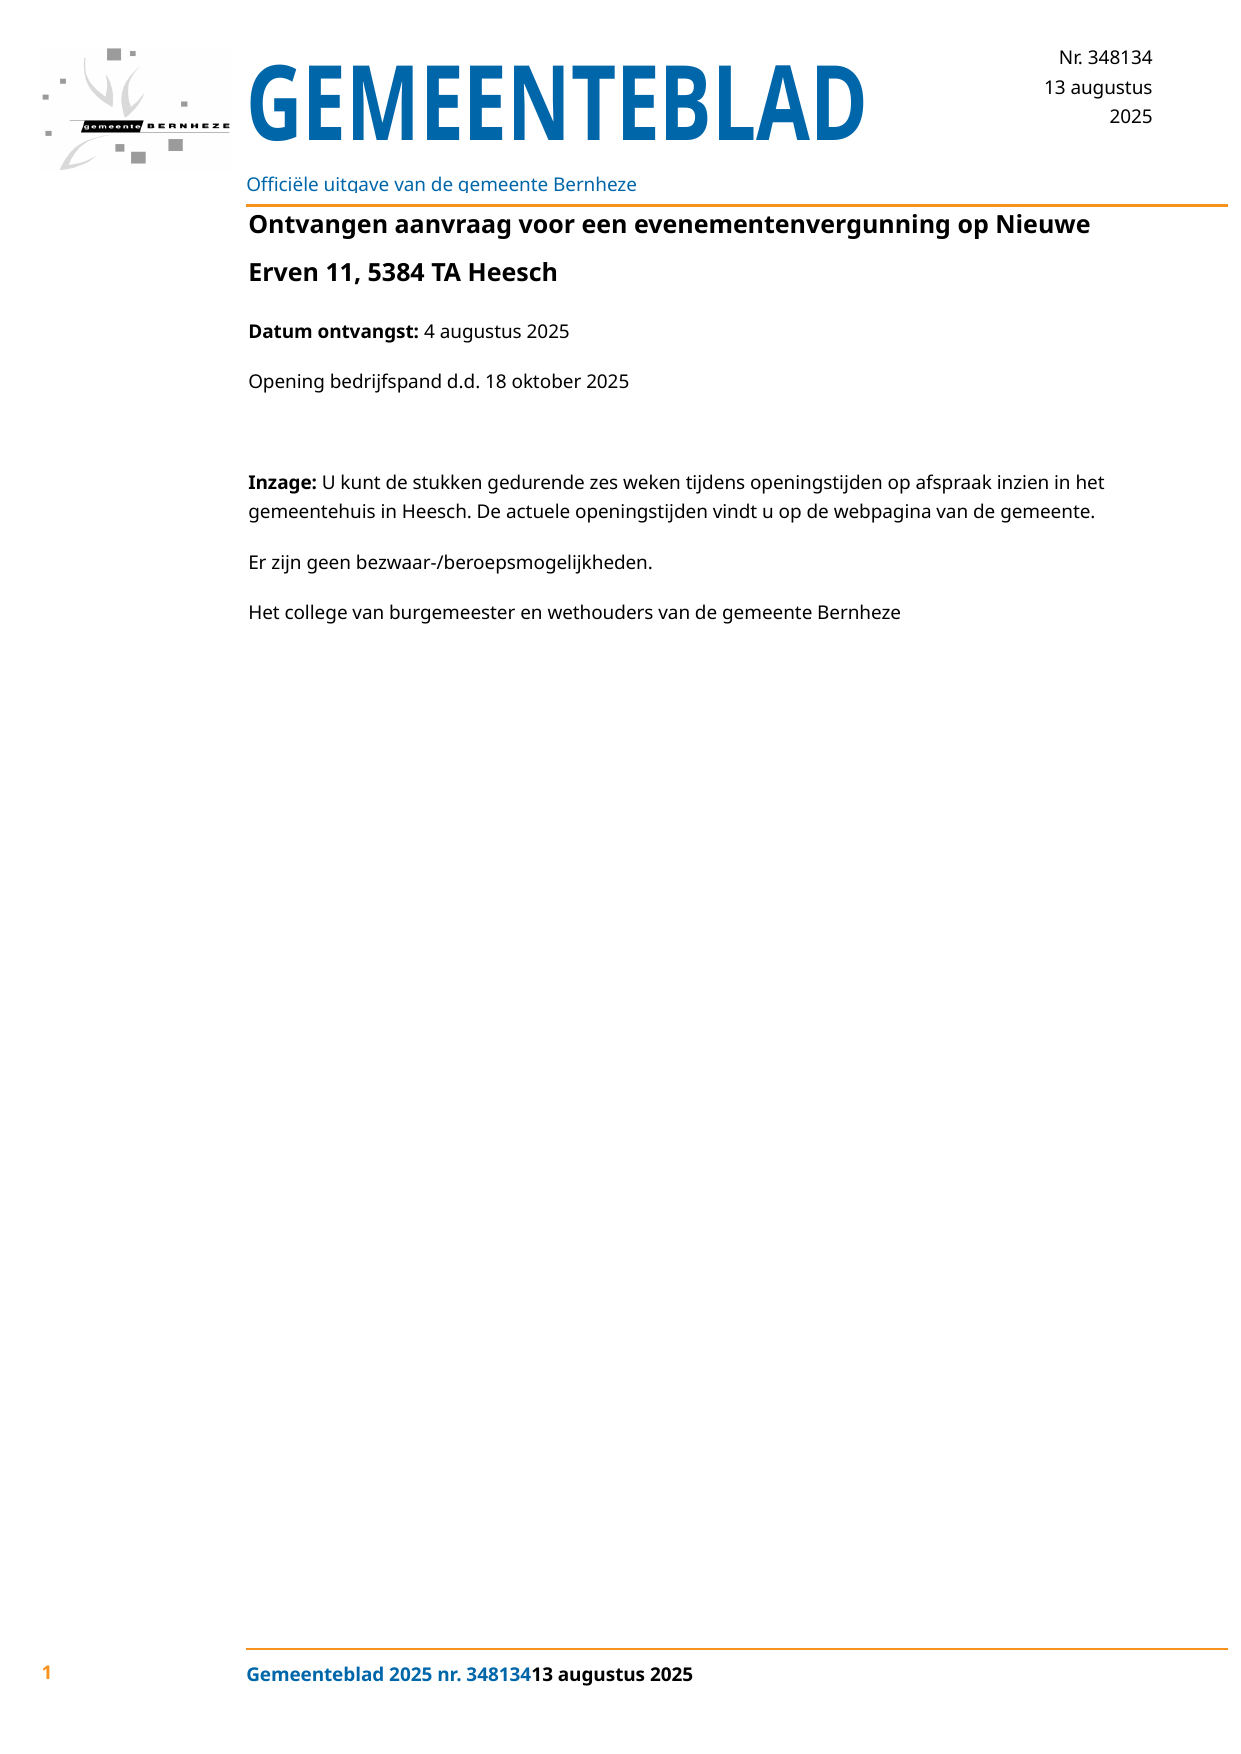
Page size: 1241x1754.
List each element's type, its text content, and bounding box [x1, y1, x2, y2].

text Er zijn geen bezwaar-/beroepsmogelijkheden. [248, 549, 1152, 575]
text Datum ontvangst: 4 augustus 2025 [248, 318, 1152, 344]
text Opening bedrijfspand d.d. 18 oktober 2025 [248, 368, 1152, 394]
text Het college van burgemeester en wethouders van de gemeente Bernheze [248, 599, 1152, 625]
text Inzage: U kunt de stukken gedurende zes weken tijdens openingstijden op afspraak inzien in het gemeentehuis in Heesch. De actuele openingstijden vindt u op de webpagina van de gemeente. [248, 469, 1152, 524]
text Ontvangen aanvraag voor een evenementenvergunning op Nieuwe Erven 11, 5384 TA Heesch [248, 207, 1152, 288]
picture [41, 47, 231, 172]
